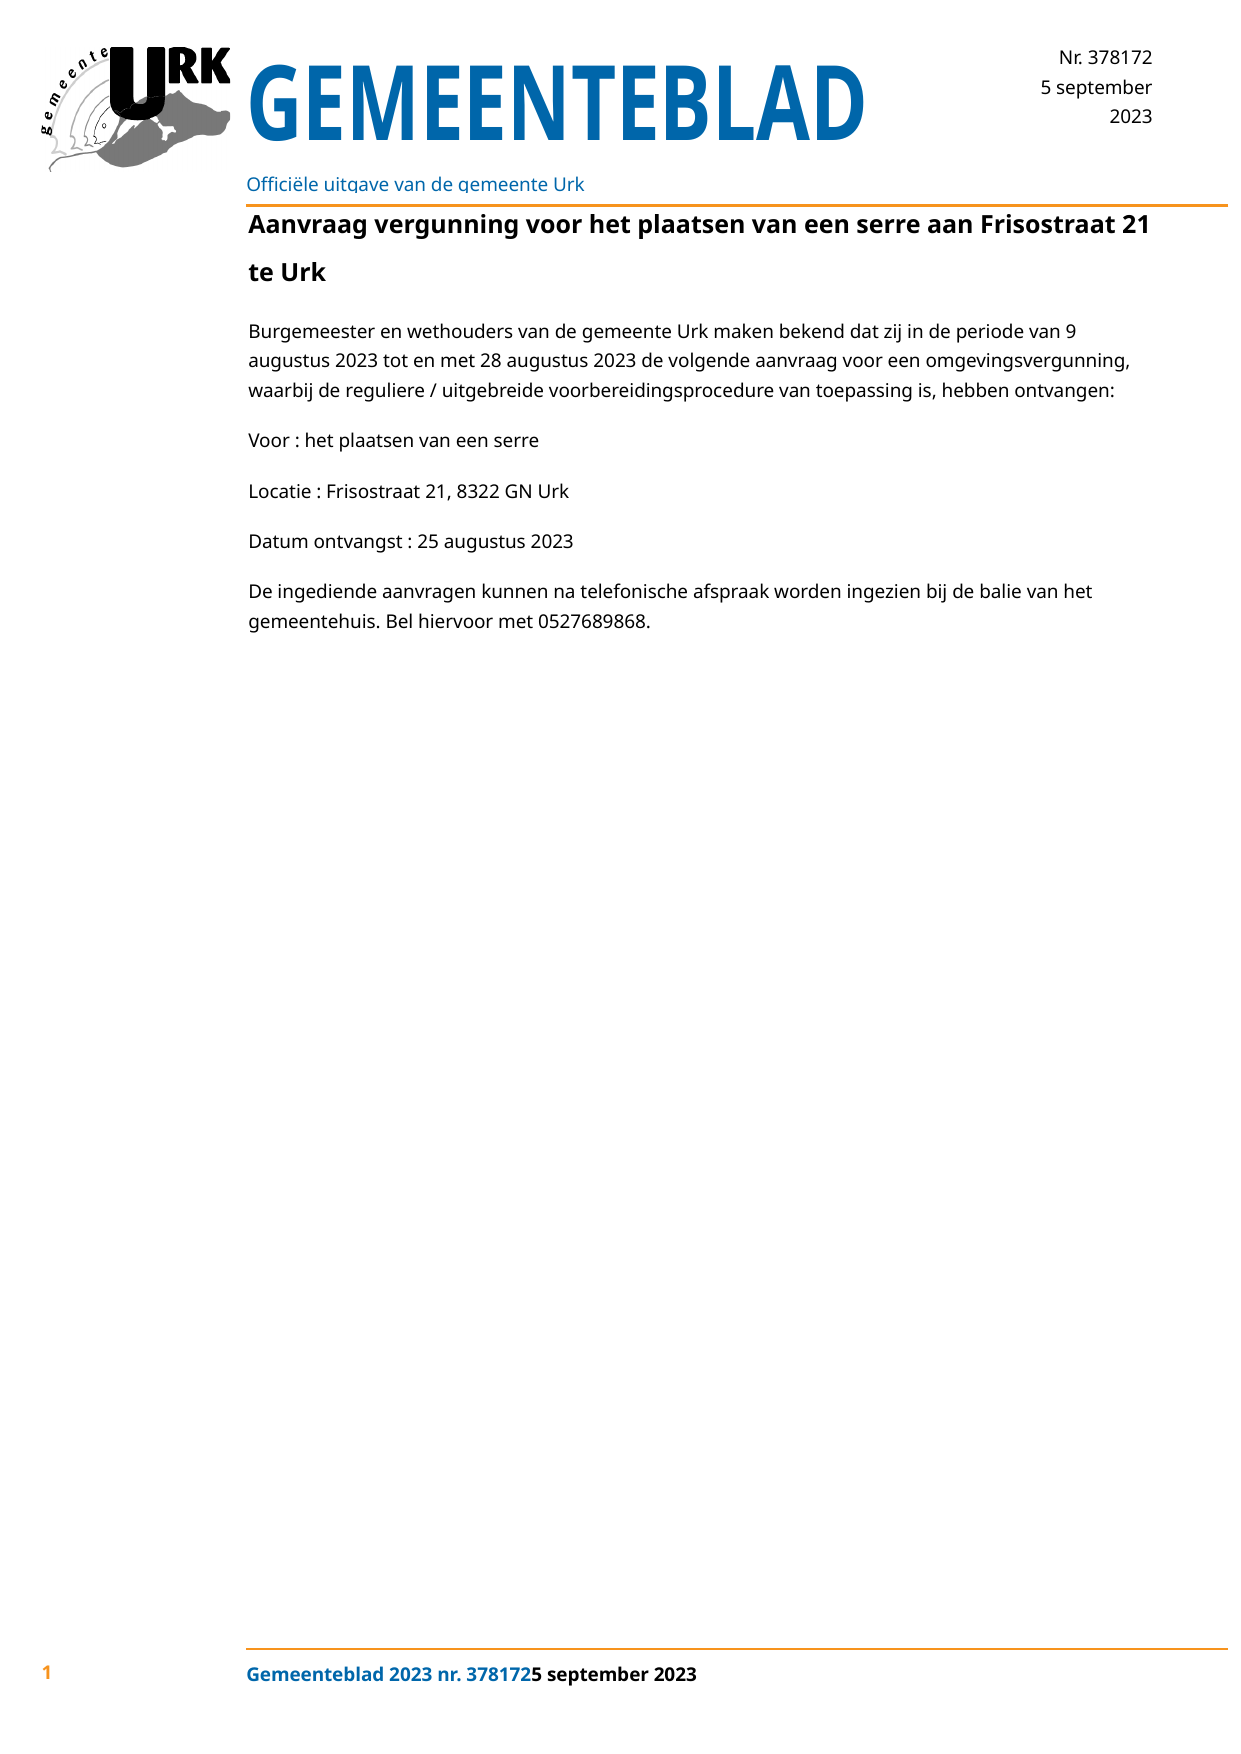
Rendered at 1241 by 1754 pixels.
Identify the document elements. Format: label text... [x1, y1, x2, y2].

text Locatie : Frisostraat 21, 8322 GN Urk [248, 478, 1152, 504]
text De ingediende aanvragen kunnen na telefonische afspraak worden ingezien bij de balie van het gemeentehuis. Bel hiervoor met 0527689868. [248, 579, 1152, 634]
text Burgemeester en wethouders van de gemeente Urk maken bekend dat zij in de periode van 9 augustus 2023 tot en met 28 augustus 2023 de volgende aanvraag voor een omgevingsvergunning, waarbij de reguliere / uitgebreide voorbereidingsprocedure van toepassing is, hebben ontvangen: [248, 318, 1152, 403]
picture [41, 47, 231, 172]
text Datum ontvangst : 25 augustus 2023 [248, 528, 1152, 554]
text Aanvraag vergunning voor het plaatsen van een serre aan Frisostraat 21 te Urk [248, 207, 1152, 288]
text Voor : het plaatsen van een serre [248, 427, 1152, 453]
